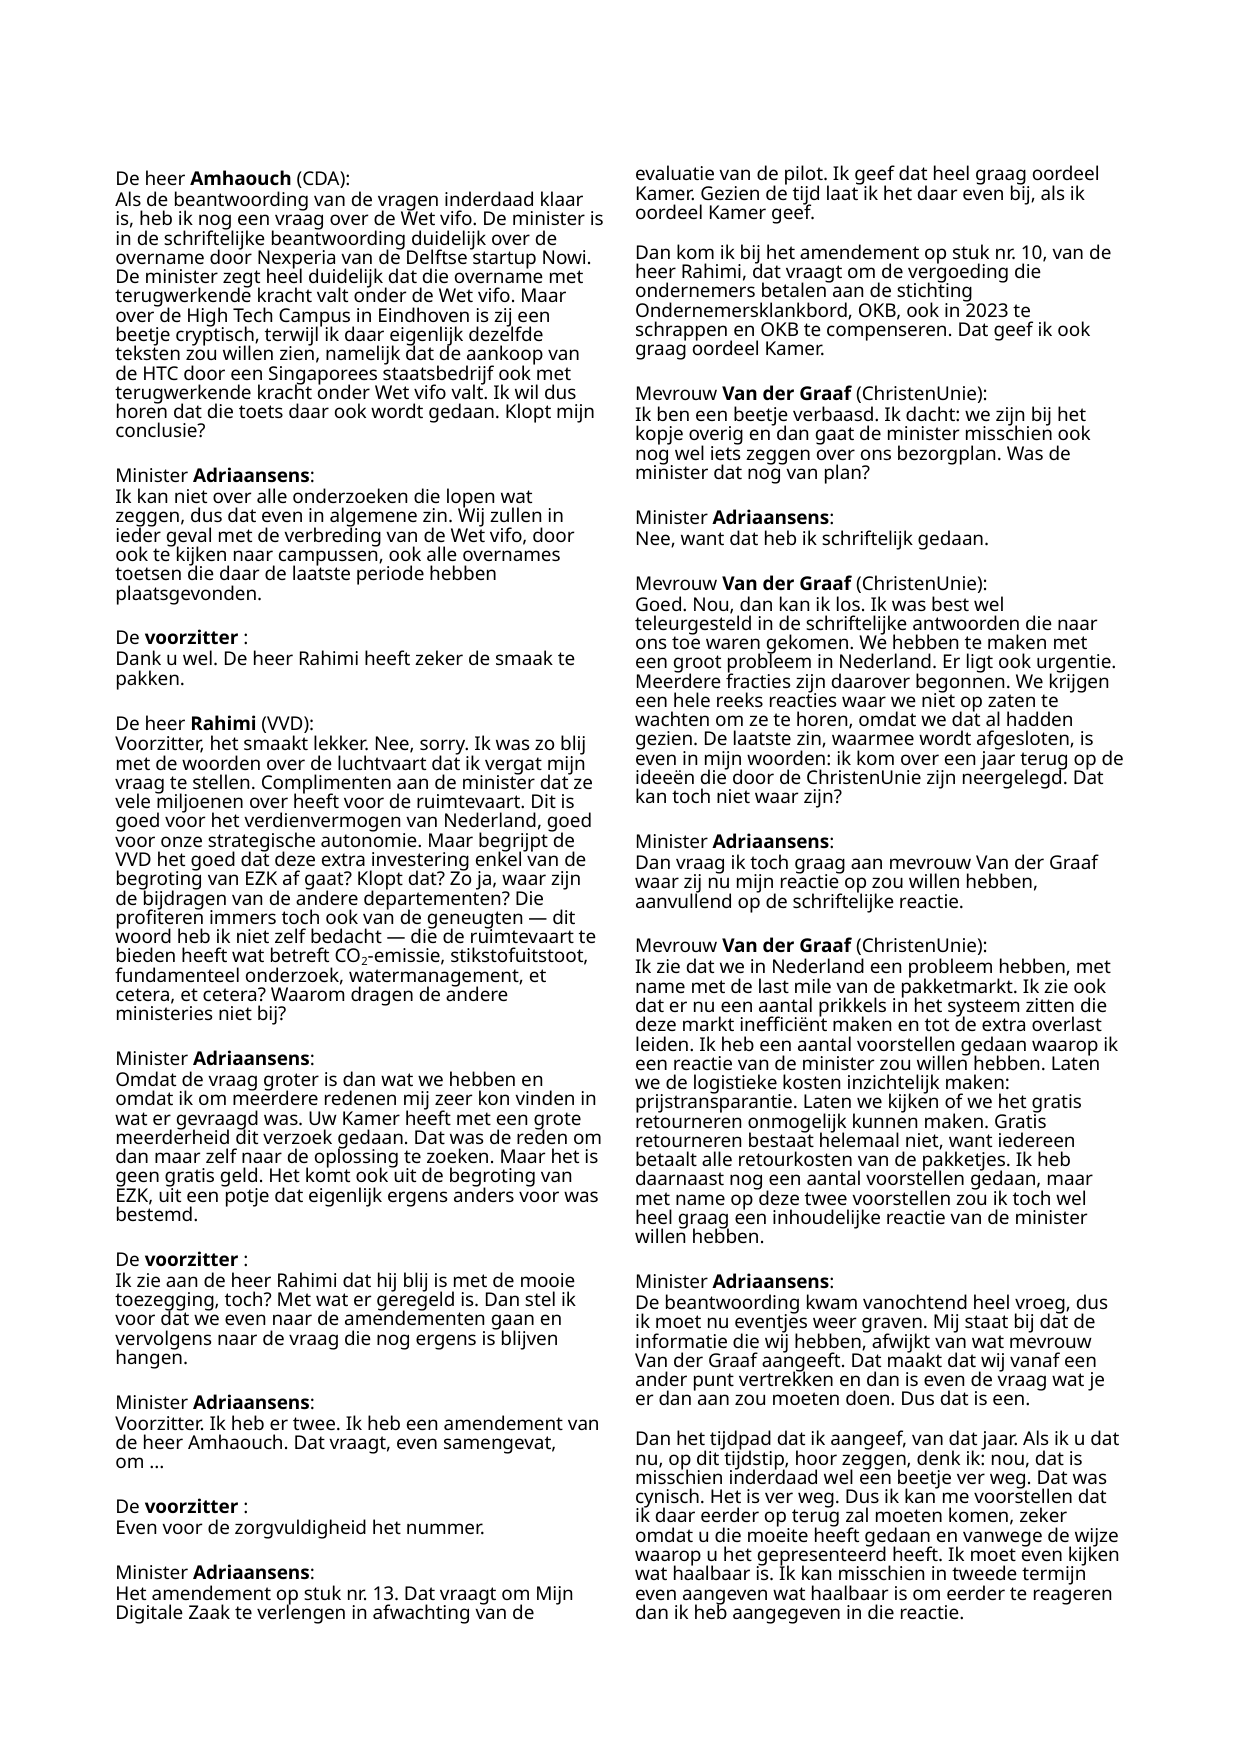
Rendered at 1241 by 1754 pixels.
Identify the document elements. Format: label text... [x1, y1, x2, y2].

text Even voor de zorgvuldigheid het nummer. [115, 1519, 605, 1538]
text Ik zie dat we in Nederland een probleem hebben, met name met de last mile van de pakketmarkt. Ik zie ook dat er nu een aantal prikkels in het systeem zitten die deze markt inefficiënt maken en tot de extra overlast leiden. Ik heb een aantal voorstellen gedaan waarop ik een reactie van de minister zou willen hebben. Laten we de logistieke kosten inzichtelijk maken: prijstransparantie. Laten we kijken of we het gratis retourneren onmogelijk kunnen maken. Gratis retourneren bestaat helemaal niet, want iedereen betaalt alle retourkosten van de pakketjes. Ik heb daarnaast nog een aantal voorstellen gedaan, maar met name op deze twee voorstellen zou ik toch wel heel graag een inhoudelijke reactie van de minister willen hebben. [635, 958, 1125, 1247]
text Ik zie aan de heer Rahimi dat hij blij is met de mooie toezegging, toch? Met wat er geregeld is. Dan stel ik voor dat we even naar de amendementen gaan en vervolgens naar de vraag die nog ergens is blijven hangen. [115, 1272, 605, 1368]
text Mevrouw Van der Graaf (ChristenUnie): [635, 380, 1125, 406]
text Omdat de vraag groter is dan wat we hebben en omdat ik om meerdere redenen mij zeer kon vinden in wat er gevraagd was. Uw Kamer heeft met een grote meerderheid dit verzoek gedaan. Dat was de reden om dan maar zelf naar de oplossing te zoeken. Maar het is geen gratis geld. Het komt ook uit de begroting van EZK, uit een potje dat eigenlijk ergens anders voor was bestemd. [115, 1071, 605, 1225]
text Minister Adriaansens: [115, 1389, 605, 1415]
text Minister Adriaansens: [635, 828, 1125, 854]
text Minister Adriaansens: [115, 1559, 605, 1585]
text Als de beantwoording van de vragen inderdaad klaar is, heb ik nog een vraag over de Wet vifo. De minister is in de schriftelijke beantwoording duidelijk over de overname door Nexperia van de Delftse startup Nowi. De minister zegt heel duidelijk dat die overname met terugwerkende kracht valt onder de Wet vifo. Maar over de High Tech Campus in Eindhoven is zij een beetje cryptisch, terwijl ik daar eigenlijk dezelfde teksten zou willen zien, namelijk dat de aankoop van de HTC door een Singaporees staatsbedrijf ook met terugwerkende kracht onder Wet vifo valt. Ik wil dus horen dat die toets daar ook wordt gedaan. Klopt mijn conclusie? [115, 191, 605, 442]
text De heer Amhaouch (CDA): [115, 165, 605, 191]
text Mevrouw Van der Graaf (ChristenUnie): [635, 570, 1125, 596]
text Dan het tijdpad dat ik aangeef, van dat jaar. Als ik u dat nu, op dit tijdstip, hoor zeggen, denk ik: nou, dat is misschien inderdaad wel een beetje ver weg. Dat was cynisch. Het is ver weg. Dus ik kan me voorstellen dat ik daar eerder op terug zal moeten komen, zeker omdat u die moeite heeft gedaan en vanwege de wijze waarop u het gepresenteerd heeft. Ik moet even kijken wat haalbaar is. Ik kan misschien in tweede termijn even aangeven wat haalbaar is om eerder te reageren dan ik heb aangegeven in die reactie. [635, 1430, 1125, 1623]
text Minister Adriaansens: [635, 504, 1125, 530]
text Ik ben een beetje verbaasd. Ik dacht: we zijn bij het kopje overig en dan gaat de minister misschien ook nog wel iets zeggen over ons bezorgplan. Was de minister dat nog van plan? [635, 406, 1125, 483]
text Mevrouw Van der Graaf (ChristenUnie): [635, 933, 1125, 958]
text Nee, want dat heb ik schriftelijk gedaan. [635, 530, 1125, 549]
text Dan kom ik bij het amendement op stuk nr. 10, van de heer Rahimi, dat vraagt om de vergoeding die ondernemers betalen aan de stichting Ondernemersklankbord, OKB, ook in 2023 te schrappen en OKB te compenseren. Dat geef ik ook graag oordeel Kamer. [635, 244, 1125, 359]
text evaluatie van de pilot. Ik geef dat heel graag oordeel Kamer. Gezien de tijd laat ik het daar even bij, als ik oordeel Kamer geef. [635, 165, 1125, 223]
text Minister Adriaansens: [115, 1045, 605, 1071]
text Dank u wel. De heer Rahimi heeft zeker de smaak te pakken. [115, 650, 605, 689]
text Voorzitter. Ik heb er twee. Ik heb een amendement van de heer Amhaouch. Dat vraagt, even samengevat, om ... [115, 1415, 605, 1472]
text Het amendement op stuk nr. 13. Dat vraagt om Mijn Digitale Zaak te verlengen in afwachting van de [115, 1585, 605, 1623]
text De voorzitter : [115, 1246, 605, 1272]
text De beantwoording kwam vanochtend heel vroeg, dus ik moet nu eventjes weer graven. Mij staat bij dat de informatie die wij hebben, afwijkt van wat mevrouw Van der Graaf aangeeft. Dat maakt dat wij vanaf een ander punt vertrekken en dan is even de vraag wat je er dan aan zou moeten doen. Dus dat is een. [635, 1294, 1125, 1410]
text Ik kan niet over alle onderzoeken die lopen wat zeggen, dus dat even in algemene zin. Wij zullen in ieder geval met de verbreding van de Wet vifo, door ook te kijken naar campussen, ook alle overnames toetsen die daar de laatste periode hebben plaatsgevonden. [115, 488, 605, 604]
text De voorzitter : [115, 1493, 605, 1519]
text Goed. Nou, dan kan ik los. Ik was best wel teleurgesteld in de schriftelijke antwoorden die naar ons toe waren gekomen. We hebben te maken met een groot probleem in Nederland. Er ligt ook urgentie. Meerdere fracties zijn daarover begonnen. We krijgen een hele reeks reacties waar we niet op zaten te wachten om ze te horen, omdat we dat al hadden gezien. De laatste zin, waarmee wordt afgesloten, is even in mijn woorden: ik kom over een jaar terug op de ideeën die door de ChristenUnie zijn neergelegd. Dat kan toch niet waar zijn? [635, 596, 1125, 807]
text Voorzitter, het smaakt lekker. Nee, sorry. Ik was zo blij met de woorden over de luchtvaart dat ik vergat mijn vraag te stellen. Complimenten aan de minister dat ze vele miljoenen over heeft voor de ruimtevaart. Dit is goed voor het verdienvermogen van Nederland, goed voor onze strategische autonomie. Maar begrijpt de VVD het goed dat deze extra investering enkel van de begroting van EZK af gaat? Klopt dat? Zo ja, waar zijn de bijdragen van de andere departementen? Die profiteren immers toch ook van de geneugten — dit woord heb ik niet zelf bedacht — die de ruimtevaart te bieden heeft wat betreft CO2-emissie, stikstofuitstoot, fundamenteel onderzoek, watermanagement, et cetera, et cetera? Waarom dragen de andere ministeries niet bij? [115, 735, 605, 1024]
text Minister Adriaansens: [635, 1268, 1125, 1294]
text De voorzitter : [115, 624, 605, 650]
text Minister Adriaansens: [115, 462, 605, 488]
text De heer Rahimi (VVD): [115, 710, 605, 735]
text Dan vraag ik toch graag aan mevrouw Van der Graaf waar zij nu mijn reactie op zou willen hebben, aanvullend op de schriftelijke reactie. [635, 854, 1125, 912]
